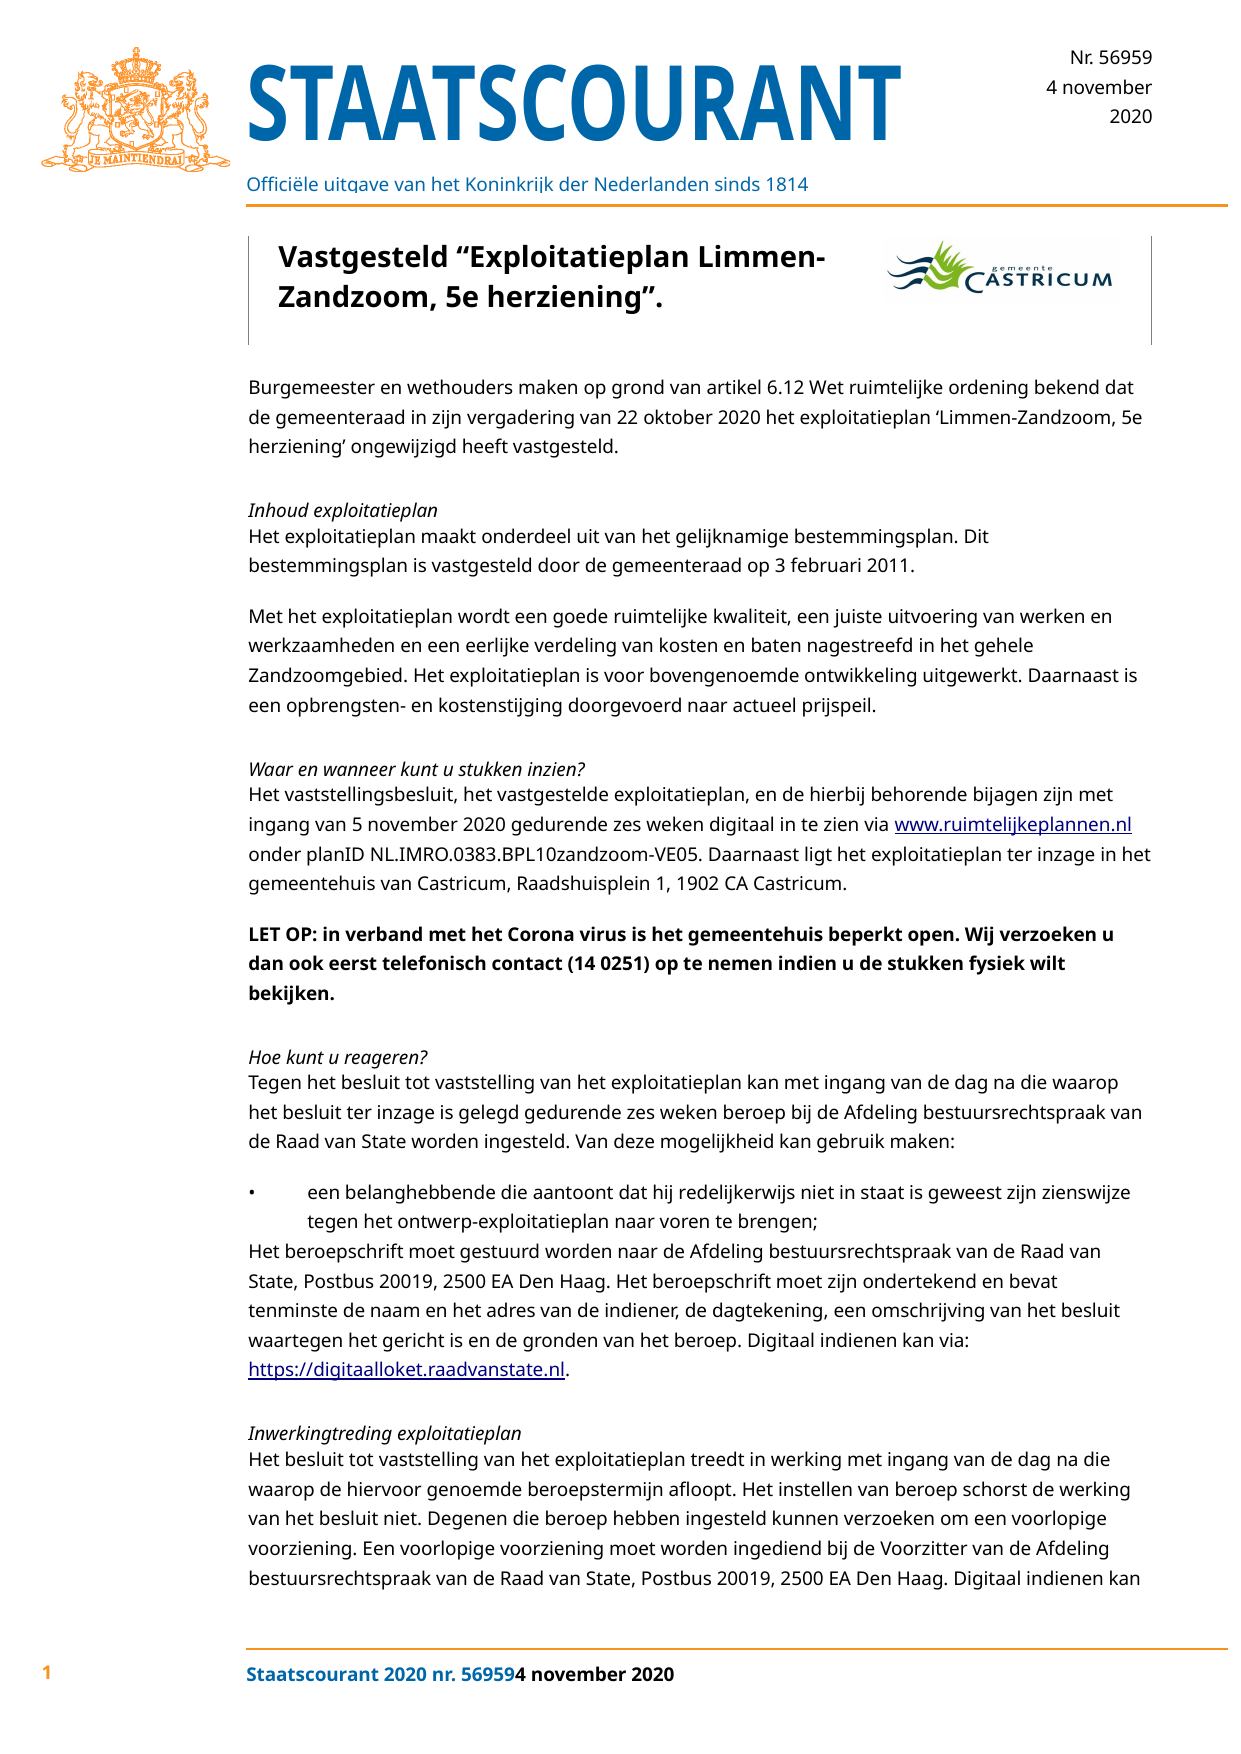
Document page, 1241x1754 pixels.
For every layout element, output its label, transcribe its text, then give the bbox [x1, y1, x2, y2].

text Waar en wanneer kunt u stukken inzien? [248, 756, 1152, 782]
text Het exploitatieplan maakt onderdeel uit van het gelijknamige bestemmingsplan. Dit bestemmingsplan is vastgesteld door de gemeenteraad op 3 februari 2011. [248, 523, 1152, 578]
text Het vaststellingsbesluit, het vastgestelde exploitatieplan, en de hierbij behorende bijagen zijn met ingang van 5 november 2020 gedurende zes weken digitaal in te zien via www.ruimtelijkeplannen.nl onder planID NL.IMRO.0383.BPL10zandzoom-VE05. Daarnaast ligt het exploitatieplan ter inzage in het gemeentehuis van Castricum, Raadshuisplein 1, 1902 CA Castricum. [248, 782, 1152, 896]
picture [41, 47, 231, 172]
text Met het exploitatieplan wordt een goede ruimtelijke kwaliteit, een juiste uitvoering van werken en werkzaamheden en een eerlijke verdeling van kosten en baten nagestreefd in het gehele Zandzoomgebied. Het exploitatieplan is voor bovengenoemde ontwikkeling uitgewerkt. Daarnaast is een opbrengsten- en kostenstijging doorgevoerd naar actueel prijspeil. [248, 603, 1152, 718]
text LET OP: in verband met het Corona virus is het gemeentehuis beperkt open. Wij verzoeken u dan ook eerst telefonisch contact (14 0251) op te nemen indien u de stukken fysiek wilt bekijken. [248, 921, 1152, 1006]
list een belanghebbende die aantoont dat hij redelijkerwijs niet in staat is geweest zijn zienswijze tegen het ontwerp-exploitatieplan naar voren te brengen; [248, 1179, 1152, 1234]
text Het besluit tot vaststelling van het exploitatieplan treedt in werking met ingang van de dag na die waarop de hiervoor genoemde beroepstermijn afloopt. Het instellen van beroep schorst de werking van het besluit niet. Degenen die beroep hebben ingesteld kunnen verzoeken om een voorlopige voorziening. Een voorlopige voorziening moet worden ingediend bij de Voorzitter van de Afdeling bestuursrechtspraak van de Raad van State, Postbus 20019, 2500 EA Den Haag. Digitaal indienen kan [248, 1446, 1152, 1590]
text Tegen het besluit tot vaststelling van het exploitatieplan kan met ingang van de dag na die waarop het besluit ter inzage is gelegd gedurende zes weken beroep bij de Afdeling bestuursrechtspraak van de Raad van State worden ingesteld. Van deze mogelijkheid kan gebruik maken: [248, 1069, 1152, 1154]
table_header Vastgesteld “Exploitatieplan Limmen-Zandzoom, 5e herziening”. [249, 236, 850, 345]
text Inhoud exploitatieplan [248, 497, 1152, 523]
picture [882, 236, 1119, 303]
text Hoe kunt u reageren? [248, 1044, 1152, 1069]
text Het beroepschrift moet gestuurd worden naar de Afdeling bestuursrechtspraak van de Raad van State, Postbus 20019, 2500 EA Den Haag. Het beroepschrift moet zijn ondertekend en bevat tenminste de naam en het adres van de indiener, de dagtekening, een omschrijving van het besluit waartegen het gericht is en de gronden van het beroep. Digitaal indienen kan via: https://digitaalloket.raadvanstate.nl. [248, 1238, 1152, 1382]
text Burgemeester en wethouders maken op grond van artikel 6.12 Wet ruimtelijke ordening bekend dat de gemeenteraad in zijn vergadering van 22 oktober 2020 het exploitatieplan ‘Limmen-Zandzoom, 5e herziening’ ongewijzigd heeft vastgesteld. [248, 374, 1152, 459]
table_header [850, 236, 882, 302]
table_header [850, 303, 1151, 345]
text Inwerkingtreding exploitatieplan [248, 1421, 1152, 1446]
table_header [1119, 236, 1151, 302]
